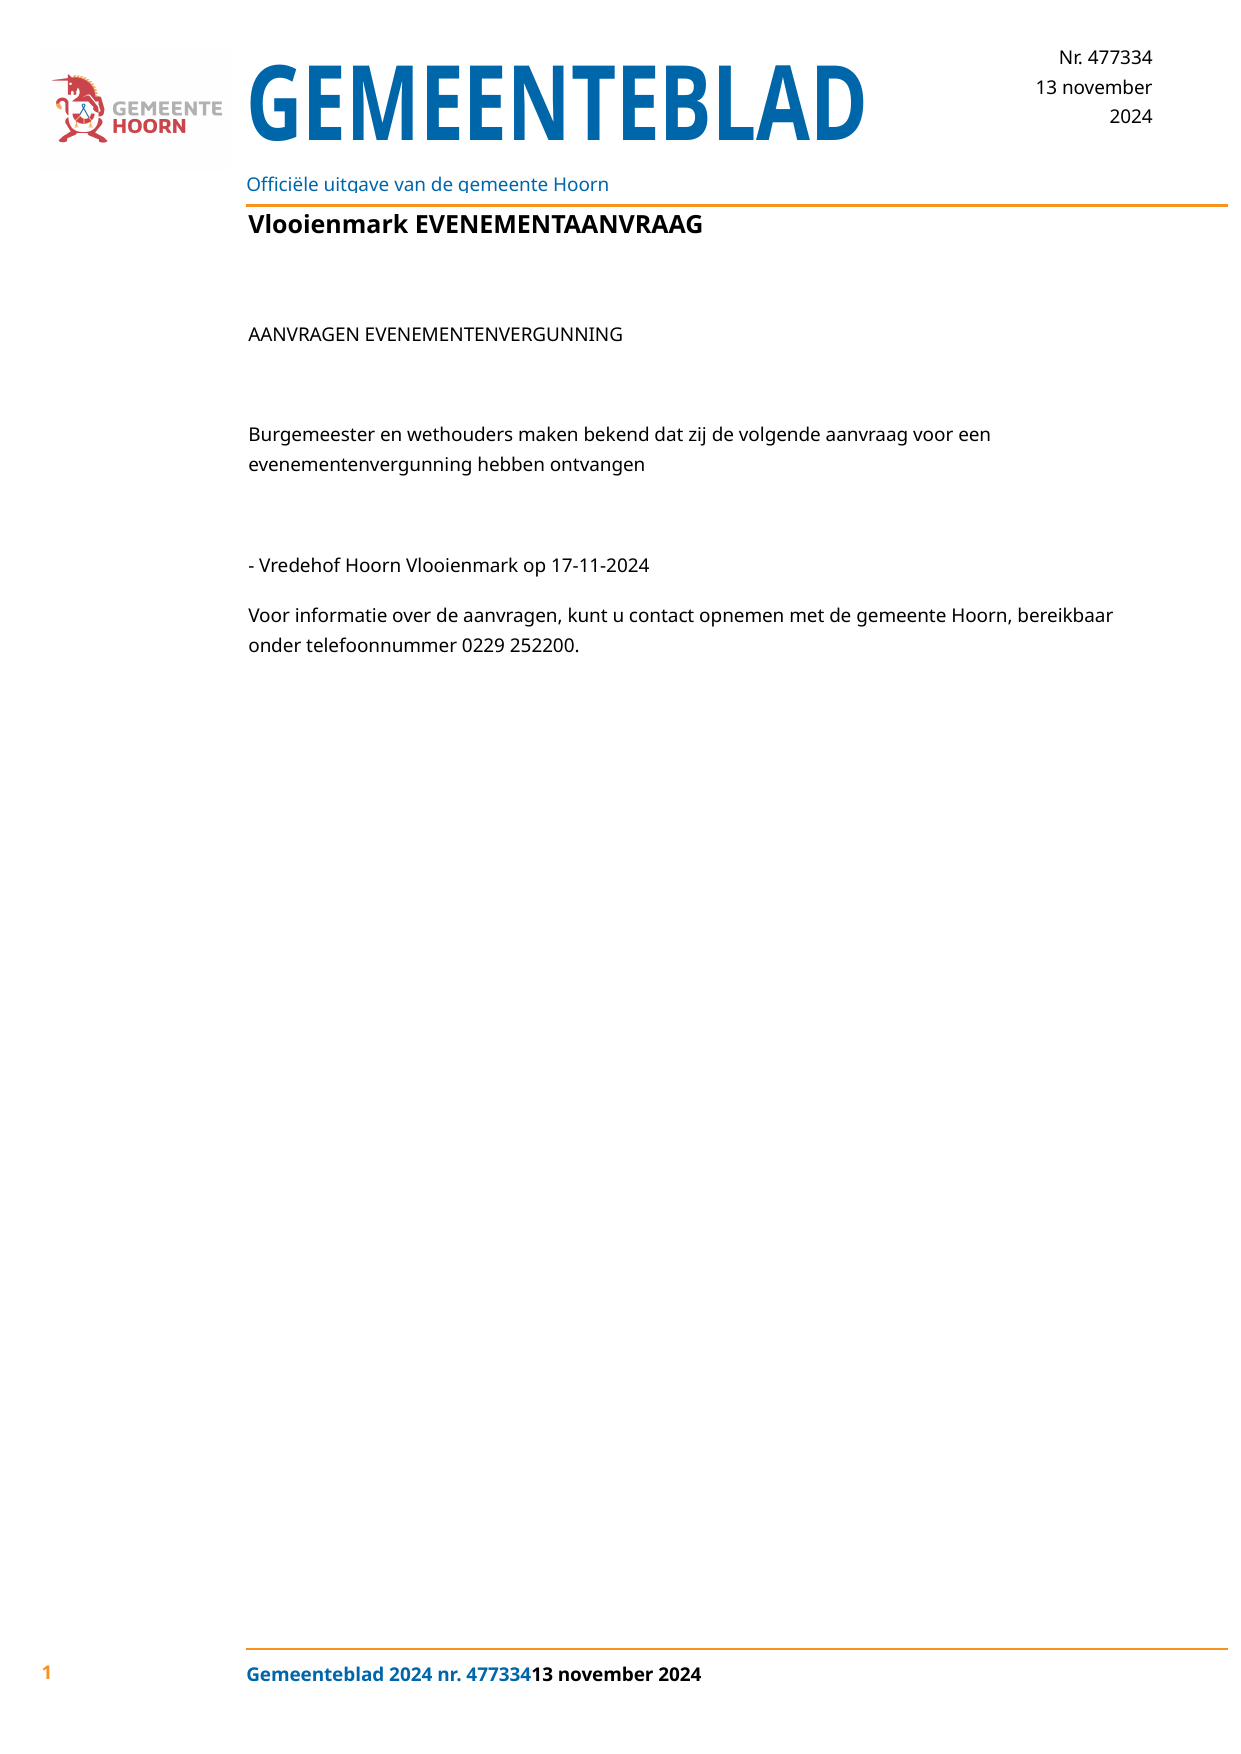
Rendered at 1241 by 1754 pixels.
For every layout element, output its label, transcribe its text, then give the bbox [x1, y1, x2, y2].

text Voor informatie over de aanvragen, kunt u contact opnemen met de gemeente Hoorn, bereikbaar onder telefoonnummer 0229 252200. [248, 602, 1152, 658]
text AANVRAGEN EVENEMENTENVERGUNNING [248, 321, 1152, 346]
text Vlooienmark EVENEMENTAANVRAAG [248, 207, 1152, 241]
text - Vredehof Hoorn Vlooienmark op 17-11-2024 [248, 552, 1152, 578]
picture [41, 47, 231, 172]
text Burgemeester en wethouders maken bekend dat zij de volgende aanvraag voor een evenementenvergunning hebben ontvangen [248, 422, 1152, 477]
